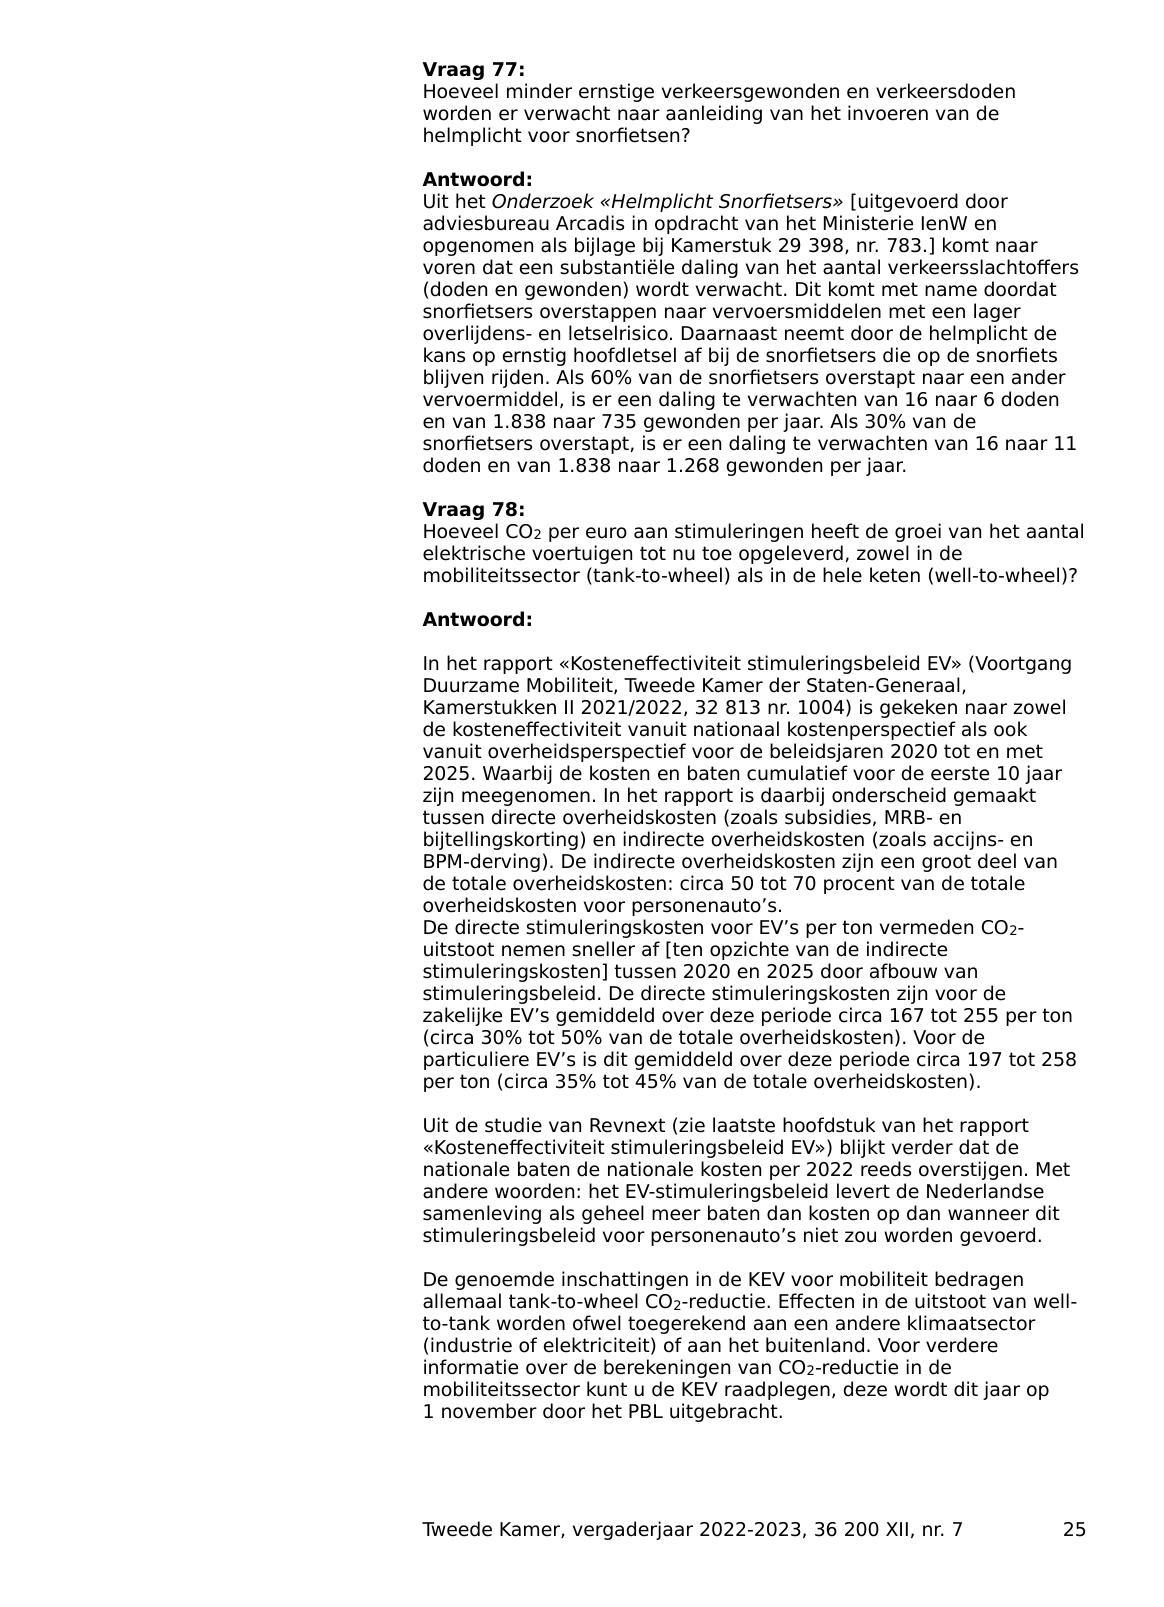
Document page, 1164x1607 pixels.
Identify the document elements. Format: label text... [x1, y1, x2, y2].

subtitle Vraag 77: [422, 59, 1087, 81]
text Hoeveel minder ernstige verkeersgewonden en verkeersdoden worden er verwacht naar aanleiding van het invoeren van de helmplicht voor snorfietsen? [422, 81, 1087, 147]
text Hoeveel CO2 per euro aan stimuleringen heeft de groei van het aantal elektrische voertuigen tot nu toe opgeleverd, zowel in de mobiliteitssector (tank-to-wheel) als in de hele keten (well-to-wheel)? [422, 521, 1087, 587]
subtitle Vraag 78: [422, 499, 1087, 521]
text Uit het Onderzoek «Helmplicht Snorfietsers» [uitgevoerd door adviesbureau Arcadis in opdracht van het Ministerie IenW en opgenomen als bijlage bij Kamerstuk 29 398, nr. 783.] komt naar voren dat een substantiële daling van het aantal verkeersslachtoffers (doden en gewonden) wordt verwacht. Dit komt met name doordat snorfietsers overstappen naar vervoersmiddelen met een lager overlijdens- en letselrisico. Daarnaast neemt door de helmplicht de kans op ernstig hoofdletsel af bij de snorfietsers die op de snorfiets blijven rijden. Als 60% van de snorfietsers overstapt naar een ander vervoermiddel, is er een daling te verwachten van 16 naar 6 doden en van 1.838 naar 735 gewonden per jaar. Als 30% van de snorfietsers overstapt, is er een daling te verwachten van 16 naar 11 doden en van 1.838 naar 1.268 gewonden per jaar. [422, 191, 1087, 477]
text De directe stimuleringskosten voor EV’s per ton vermeden CO2-uitstoot nemen sneller af [ten opzichte van de indirecte stimuleringskosten] tussen 2020 en 2025 door afbouw van stimuleringsbeleid. De directe stimuleringskosten zijn voor de zakelijke EV’s gemiddeld over deze periode circa 167 tot 255 per ton (circa 30% tot 50% van de totale overheidskosten). Voor de particuliere EV’s is dit gemiddeld over deze periode circa 197 tot 258 per ton (circa 35% tot 45% van de totale overheidskosten). [422, 917, 1087, 1093]
text In het rapport «Kosteneffectiviteit stimuleringsbeleid EV» (Voortgang Duurzame Mobiliteit, Tweede Kamer der Staten-Generaal, Kamerstukken II 2021/2022, 32 813 nr. 1004) is gekeken naar zowel de kosteneffectiviteit vanuit nationaal kostenperspectief als ook vanuit overheidsperspectief voor de beleidsjaren 2020 tot en met 2025. Waarbij de kosten en baten cumulatief voor de eerste 10 jaar zijn meegenomen. In het rapport is daarbij onderscheid gemaakt tussen directe overheidskosten (zoals subsidies, MRB- en bijtellingskorting) en indirecte overheidskosten (zoals accijns- en BPM-derving). De indirecte overheidskosten zijn een groot deel van de totale overheidskosten: circa 50 tot 70 procent van de totale overheidskosten voor personenauto’s. [422, 653, 1087, 917]
subtitle Antwoord: [422, 169, 1087, 191]
text De genoemde inschattingen in de KEV voor mobiliteit bedragen allemaal tank-to-wheel CO2-reductie. Effecten in de uitstoot van well-to-tank worden ofwel toegerekend aan een andere klimaatsector (industrie of elektriciteit) of aan het buitenland. Voor verdere informatie over de berekeningen van CO2-reductie in de mobiliteitssector kunt u de KEV raadplegen, deze wordt dit jaar op 1 november door het PBL uitgebracht. [422, 1269, 1087, 1423]
subtitle Antwoord: [422, 609, 1087, 631]
text Uit de studie van Revnext (zie laatste hoofdstuk van het rapport «Kosteneffectiviteit stimuleringsbeleid EV») blijkt verder dat de nationale baten de nationale kosten per 2022 reeds overstijgen. Met andere woorden: het EV-stimuleringsbeleid levert de Nederlandse samenleving als geheel meer baten dan kosten op dan wanneer dit stimuleringsbeleid voor personenauto’s niet zou worden gevoerd. [422, 1115, 1087, 1247]
